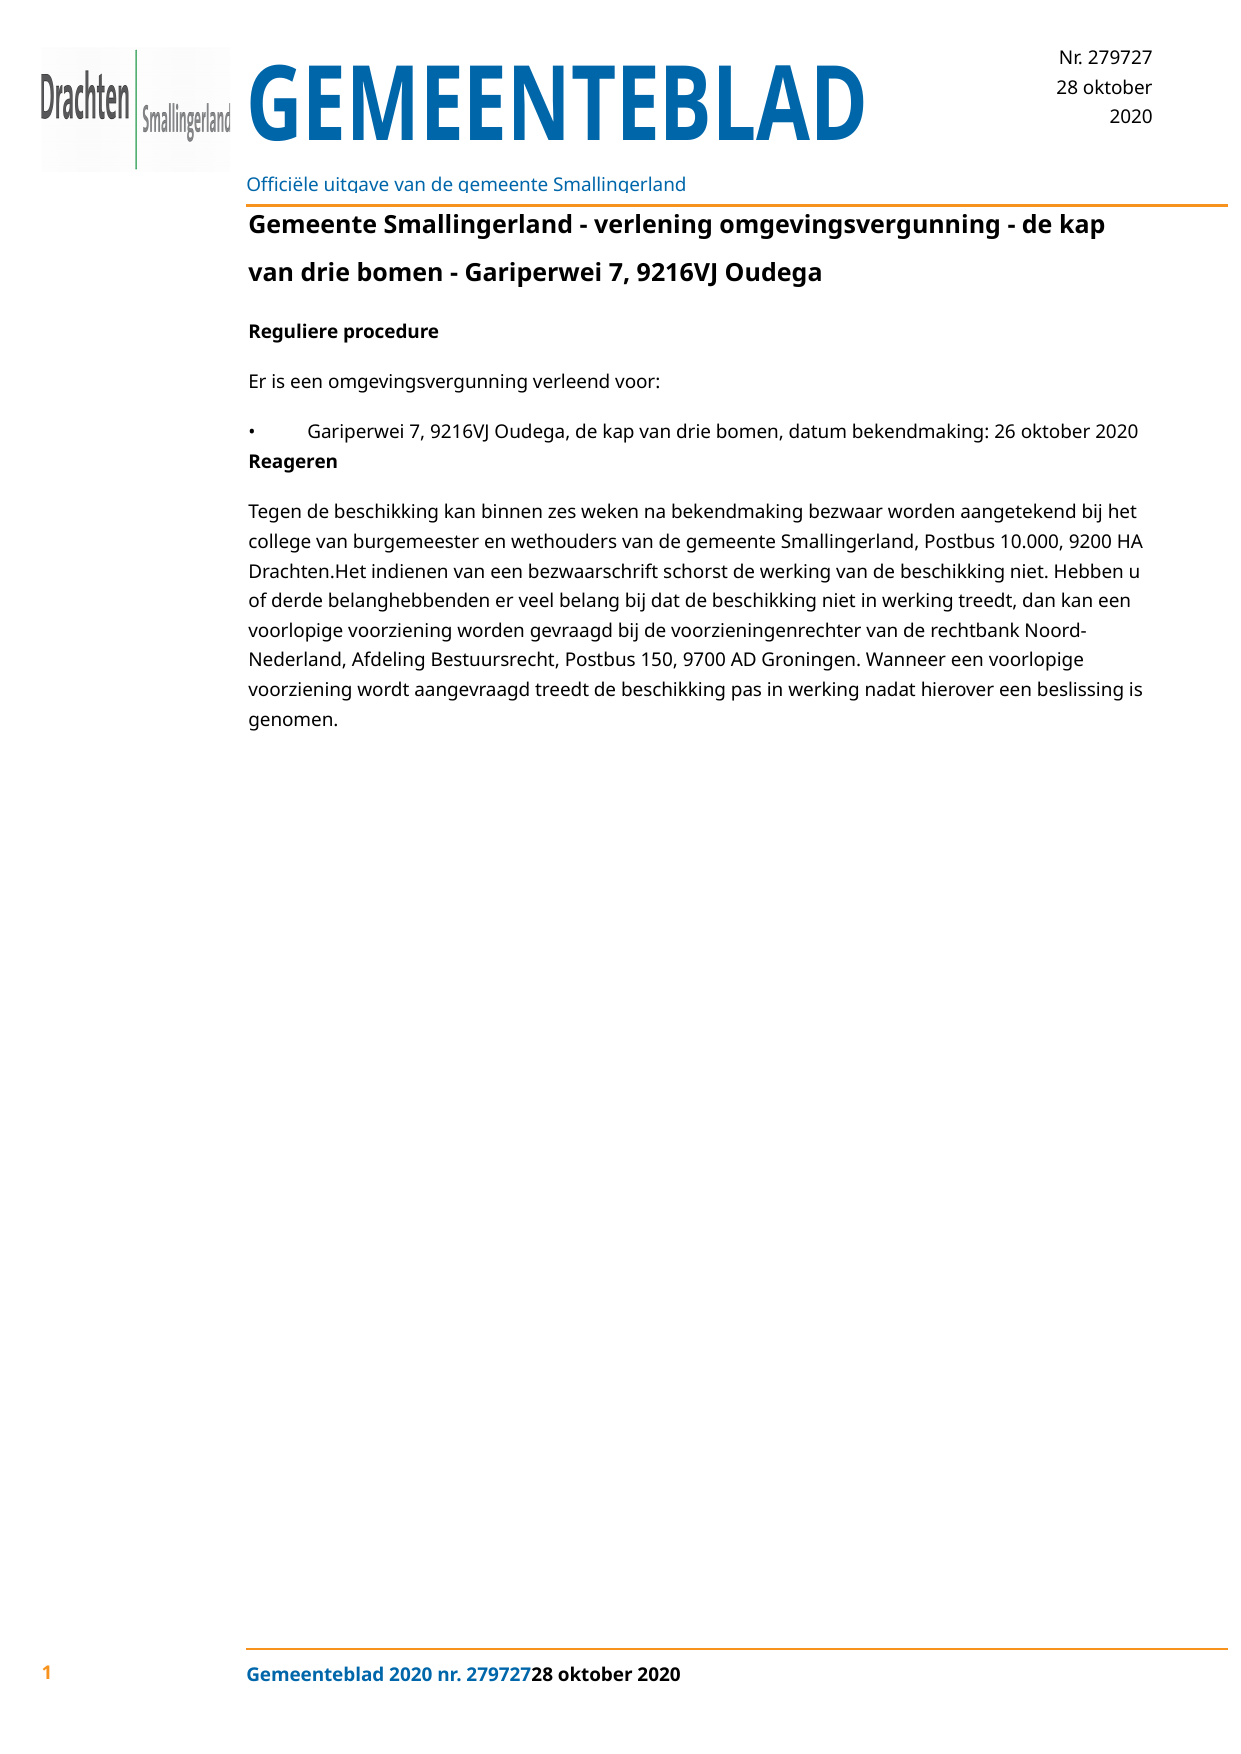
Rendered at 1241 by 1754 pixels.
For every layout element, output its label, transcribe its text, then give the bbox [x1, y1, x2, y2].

text Gemeente Smallingerland - verlening omgevingsvergunning - de kap van drie bomen - Gariperwei 7, 9216VJ Oudega [248, 207, 1152, 288]
picture [41, 47, 231, 172]
text Tegen de beschikking kan binnen zes weken na bekendmaking bezwaar worden aangetekend bij het college van burgemeester en wethouders van de gemeente Smallingerland, Postbus 10.000, 9200 HA Drachten.Het indienen van een bezwaarschrift schorst de werking van de beschikking niet. Hebben u of derde belanghebbenden er veel belang bij dat de beschikking niet in werking treedt, dan kan een voorlopige voorziening worden gevraagd bij de voorzieningenrechter van de rechtbank Noord-Nederland, Afdeling Bestuursrecht, Postbus 150, 9700 AD Groningen. Wanneer een voorlopige voorziening wordt aangevraagd treedt de beschikking pas in werking nadat hierover een beslissing is genomen. [248, 499, 1152, 732]
list Gariperwei 7, 9216VJ Oudega, de kap van drie bomen, datum bekendmaking: 26 oktober 2020 [248, 419, 1152, 444]
text Reageren [248, 448, 1152, 474]
text Er is een omgevingsvergunning verleend voor: [248, 368, 1152, 394]
text Reguliere procedure [248, 318, 1152, 344]
